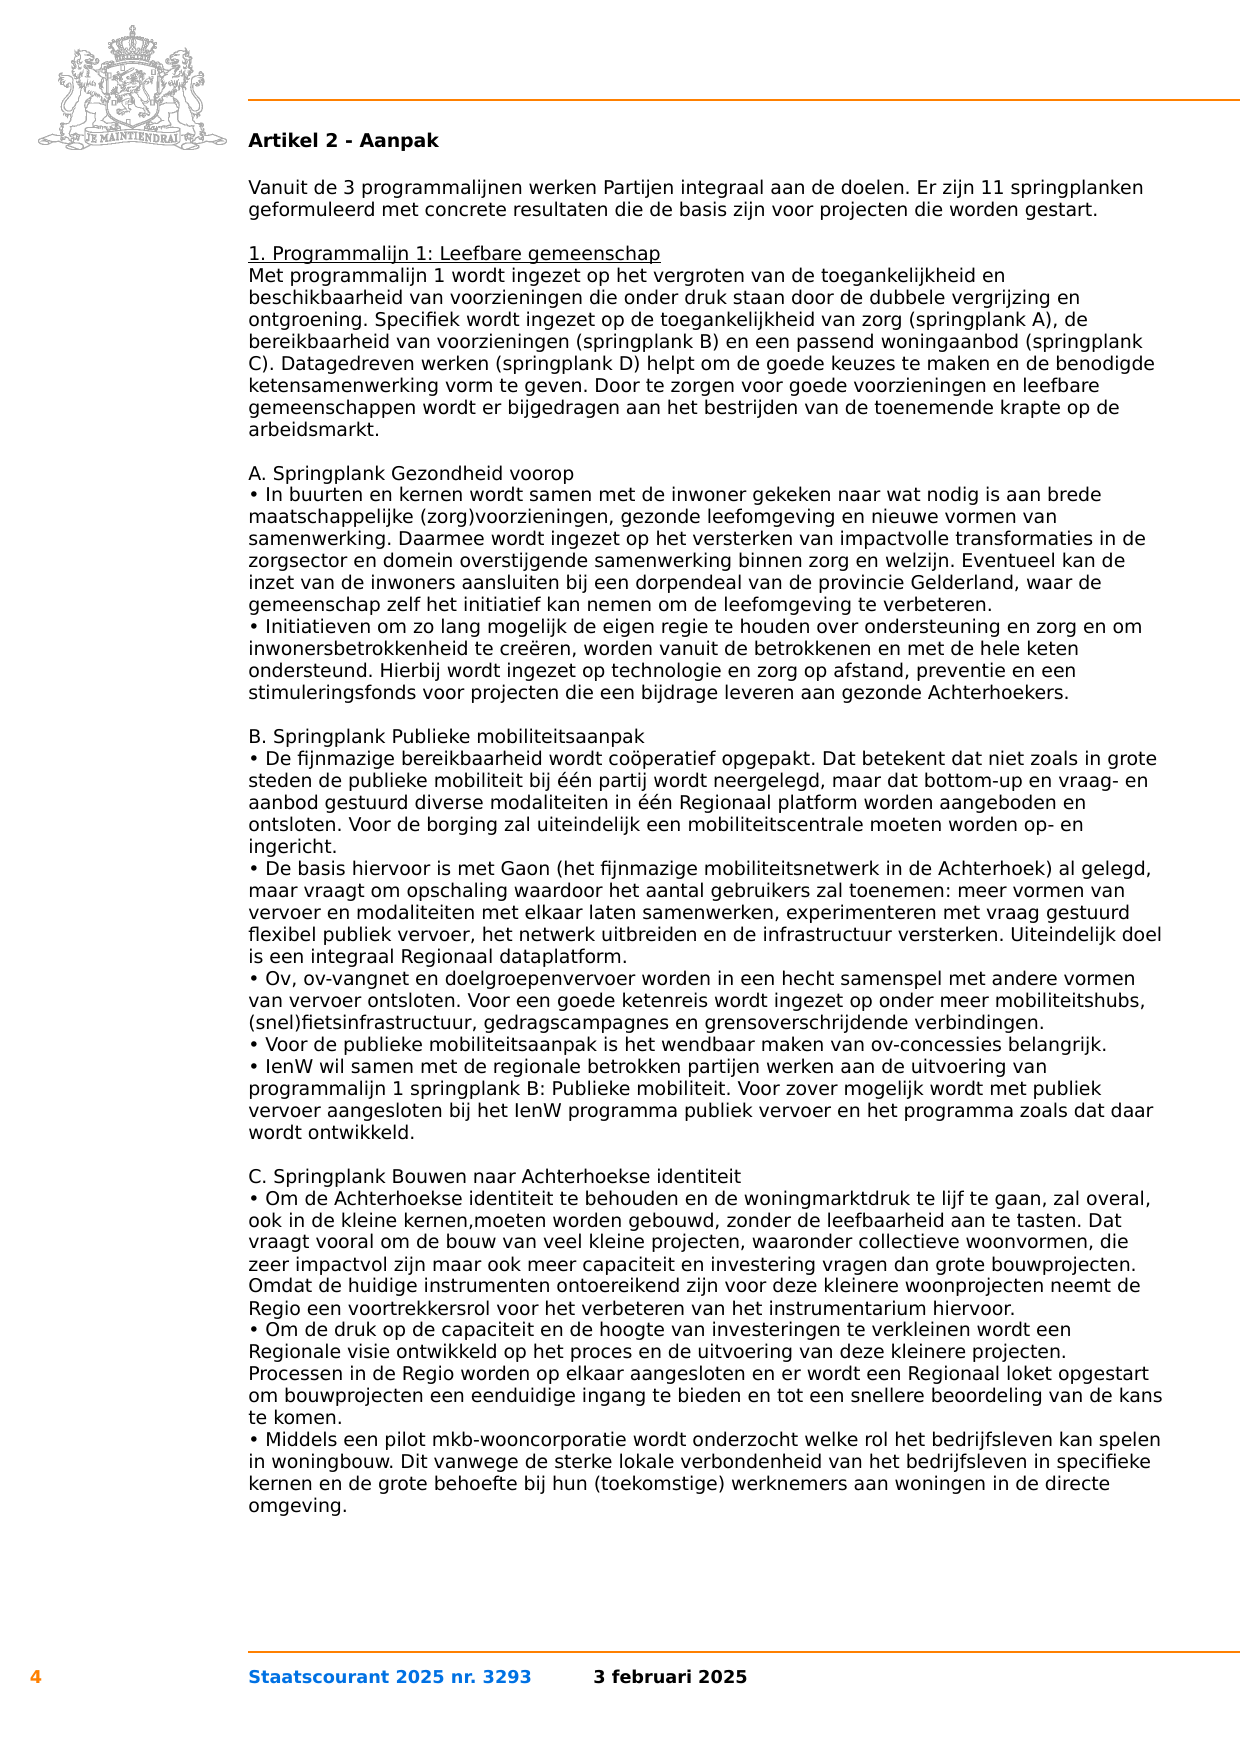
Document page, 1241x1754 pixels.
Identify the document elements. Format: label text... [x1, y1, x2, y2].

text • IenW wil samen met de regionale betrokken partijen werken aan de uitvoering van programmalijn 1 springplank B: Publieke mobiliteit. Voor zover mogelijk wordt met publiek vervoer aangesloten bij het IenW programma publiek vervoer en het programma zoals dat daar wordt ontwikkeld. [248, 1056, 1163, 1144]
subtitle 1. Programmalijn 1: Leefbare gemeenschap [248, 243, 1163, 265]
picture [38, 25, 227, 150]
subtitle A. Springplank Gezondheid voorop [248, 462, 1163, 484]
text • Om de Achterhoekse identiteit te behouden en de woningmarktdruk te lijf te gaan, zal overal, ook in de kleine kernen,moeten worden gebouwd, zonder de leefbaarheid aan te tasten. Dat vraagt vooral om de bouw van veel kleine projecten, waaronder collectieve woonvormen, die zeer impactvol zijn maar ook meer capaciteit en investering vragen dan grote bouwprojecten. Omdat de huidige instrumenten ontoereikend zijn voor deze kleinere woonprojecten neemt de Regio een voortrekkersrol voor het verbeteren van het instrumentarium hiervoor. [248, 1187, 1163, 1319]
text • In buurten en kernen wordt samen met de inwoner gekeken naar wat nodig is aan brede maatschappelijke (zorg)voorzieningen, gezonde leefomgeving en nieuwe vormen van samenwerking. Daarmee wordt ingezet op het versterken van impactvolle transformaties in de zorgsector en domein overstijgende samenwerking binnen zorg en welzijn. Eventueel kan de inzet van de inwoners aansluiten bij een dorpendeal van de provincie Gelderland, waar de gemeenschap zelf het initiatief kan nemen om de leefomgeving te verbeteren. [248, 484, 1163, 616]
text Vanuit de 3 programmalijnen werken Partijen integraal aan de doelen. Er zijn 11 springplanken geformuleerd met concrete resultaten die de basis zijn voor projecten die worden gestart. [248, 177, 1163, 221]
text • Initiatieven om zo lang mogelijk de eigen regie te houden over ondersteuning en zorg en om inwonersbetrokkenheid te creëren, worden vanuit de betrokkenen en met de hele keten ondersteund. Hierbij wordt ingezet op technologie en zorg op afstand, preventie en een stimuleringsfonds voor projecten die een bijdrage leveren aan gezonde Achterhoekers. [248, 616, 1163, 704]
subtitle C. Springplank Bouwen naar Achterhoekse identiteit [248, 1166, 1163, 1187]
text • Middels een pilot mkb-wooncorporatie wordt onderzocht welke rol het bedrijfsleven kan spelen in woningbouw. Dit vanwege de sterke lokale verbondenheid van het bedrijfsleven in specifieke kernen en de grote behoefte bij hun (toekomstige) werknemers aan woningen in de directe omgeving. [248, 1429, 1163, 1517]
text • Voor de publieke mobiliteitsaanpak is het wendbaar maken van ov-concessies belangrijk. [248, 1034, 1163, 1056]
text • De fijnmazige bereikbaarheid wordt coöperatief opgepakt. Dat betekent dat niet zoals in grote steden de publieke mobiliteit bij één partij wordt neergelegd, maar dat bottom-up en vraag- en aanbod gestuurd diverse modaliteiten in één Regionaal platform worden aangeboden en ontsloten. Voor de borging zal uiteindelijk een mobiliteitscentrale moeten worden op- en ingericht. [248, 748, 1163, 858]
text • Ov, ov-vangnet en doelgroepenvervoer worden in een hecht samenspel met andere vormen van vervoer ontsloten. Voor een goede ketenreis wordt ingezet op onder meer mobiliteitshubs, (snel)fietsinfrastructuur, gedragscampagnes en grensoverschrijdende verbindingen. [248, 968, 1163, 1034]
subtitle Artikel 2 - Aanpak [248, 130, 1163, 152]
text • De basis hiervoor is met Gaon (het fijnmazige mobiliteitsnetwerk in de Achterhoek) al gelegd, maar vraagt om opschaling waardoor het aantal gebruikers zal toenemen: meer vormen van vervoer en modaliteiten met elkaar laten samenwerken, experimenteren met vraag gestuurd flexibel publiek vervoer, het netwerk uitbreiden en de infrastructuur versterken. Uiteindelijk doel is een integraal Regionaal dataplatform. [248, 858, 1163, 968]
text • Om de druk op de capaciteit en de hoogte van investeringen te verkleinen wordt een Regionale visie ontwikkeld op het proces en de uitvoering van deze kleinere projecten. Processen in de Regio worden op elkaar aangesloten en er wordt een Regionaal loket opgestart om bouwprojecten een eenduidige ingang te bieden en tot een snellere beoordeling van de kans te komen. [248, 1319, 1163, 1429]
text Met programmalijn 1 wordt ingezet op het vergroten van de toegankelijkheid en beschikbaarheid van voorzieningen die onder druk staan door de dubbele vergrijzing en ontgroening. Specifiek wordt ingezet op de toegankelijkheid van zorg (springplank A), de bereikbaarheid van voorzieningen (springplank B) en een passend woningaanbod (springplank C). Datagedreven werken (springplank D) helpt om de goede keuzes te maken en de benodigde ketensamenwerking vorm te geven. Door te zorgen voor goede voorzieningen en leefbare gemeenschappen wordt er bijgedragen aan het bestrijden van de toenemende krapte op de arbeidsmarkt. [248, 265, 1163, 441]
subtitle B. Springplank Publieke mobiliteitsaanpak [248, 726, 1163, 748]
